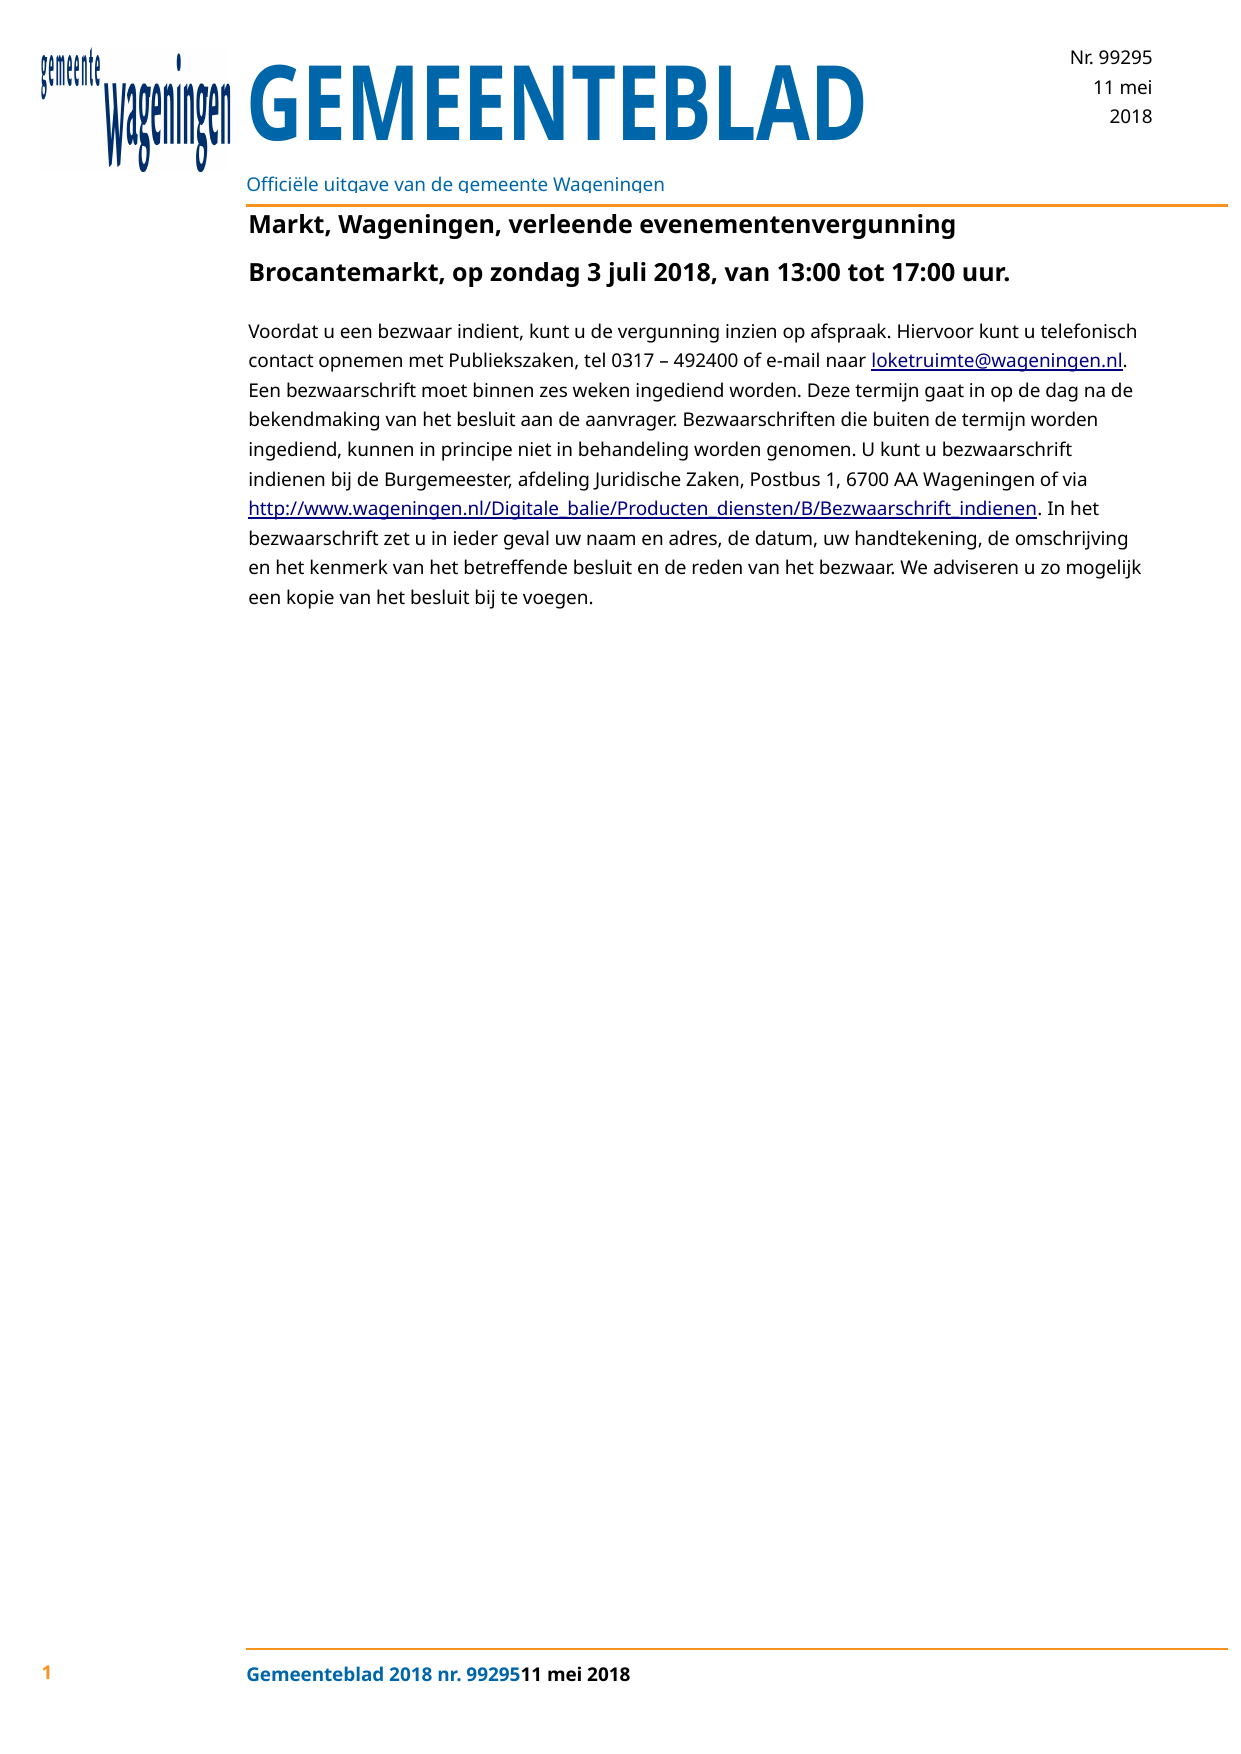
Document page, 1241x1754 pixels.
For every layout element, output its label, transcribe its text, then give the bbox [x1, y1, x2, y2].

text Voordat u een bezwaar indient, kunt u de vergunning inzien op afspraak. Hiervoor kunt u telefonisch contact opnemen met Publiekszaken, tel 0317 – 492400 of e-mail naar loketruimte@wageningen.nl. Een bezwaarschrift moet binnen zes weken ingediend worden. Deze termijn gaat in op de dag na de bekendmaking van het besluit aan de aanvrager. Bezwaarschriften die buiten de termijn worden ingediend, kunnen in principe niet in behandeling worden genomen. U kunt u bezwaarschrift indienen bij de Burgemeester, afdeling Juridische Zaken, Postbus 1, 6700 AA Wageningen of via http://www.wageningen.nl/Digitale_balie/Producten_diensten/B/Bezwaarschrift_indienen. In het bezwaarschrift zet u in ieder geval uw naam en adres, de datum, uw handtekening, de omschrijving en het kenmerk van het betreffende besluit en de reden van het bezwaar. We adviseren u zo mogelijk een kopie van het besluit bij te voegen. [248, 318, 1152, 610]
text Markt, Wageningen, verleende evenementenvergunning Brocantemarkt, op zondag 3 juli 2018, van 13:00 tot 17:00 uur. [248, 207, 1152, 288]
picture [41, 47, 231, 172]
